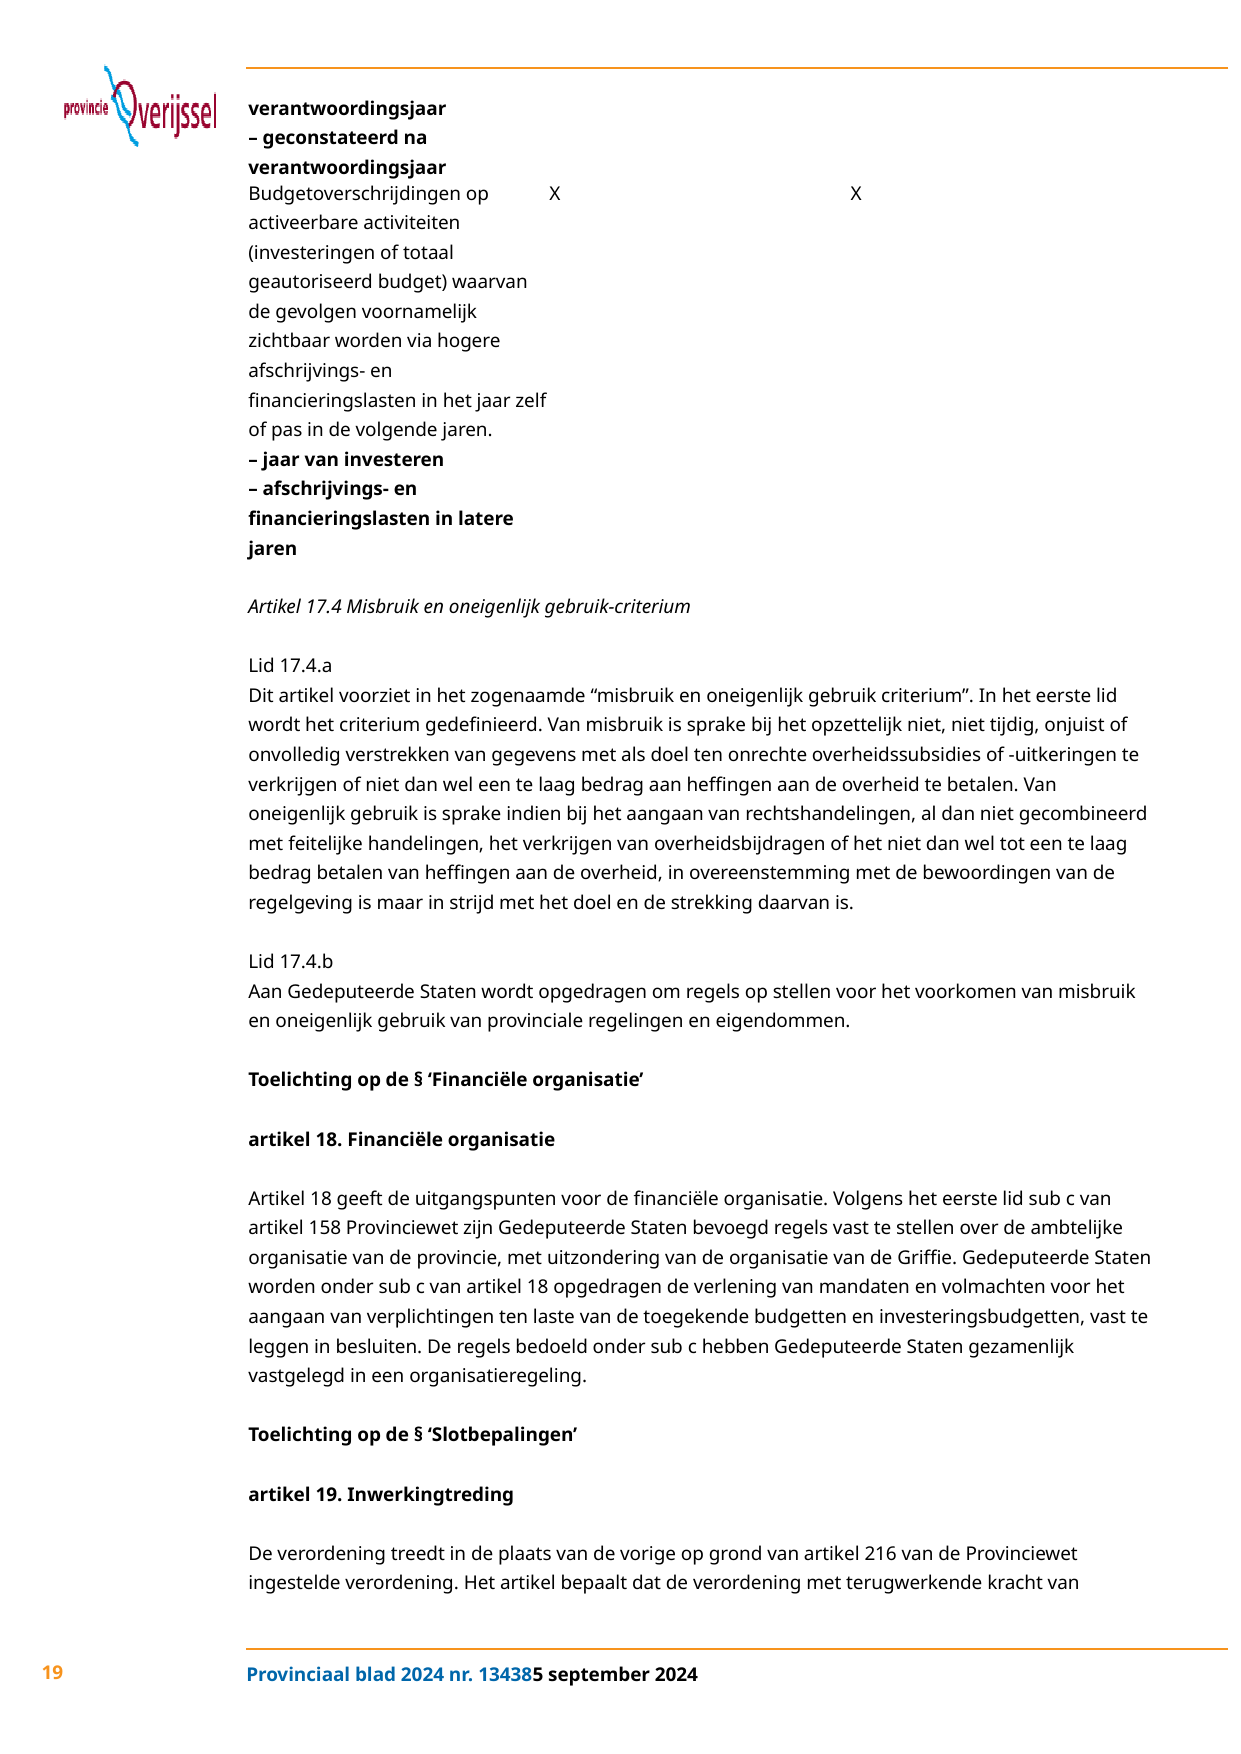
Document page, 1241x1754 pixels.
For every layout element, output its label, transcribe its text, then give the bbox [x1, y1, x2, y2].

table_cell verantwoordingsjaar – geconstateerd na verantwoordingsjaar [248, 95, 549, 180]
table_cell Budgetoverschrijdingen op activeerbare activiteiten (investeringen of totaal geautoriseerd budget) waarvan de gevolgen voornamelijk zichtbaar worden via hogere afschrijvings- en financieringslasten in het jaar zelf of pas in de volgende jaren. – jaar van investeren – afschrijvings- en financieringslasten in latere jaren [248, 180, 549, 560]
picture [41, 47, 231, 172]
text Dit artikel voorziet in het zogenaamde “misbruik en oneigenlijk gebruik criterium”. In het eerste lid wordt het criterium gedefinieerd. Van misbruik is sprake bij het opzettelijk niet, niet tijdig, onjuist of onvolledig verstrekken van gegevens met als doel ten onrechte overheidssubsidies of -uitkeringen te verkrijgen of niet dan wel een te laag bedrag aan heffingen aan de overheid te betalen. Van oneigenlijk gebruik is sprake indien bij het aangaan van rechtshandelingen, al dan niet gecombineerd met feitelijke handelingen, het verkrijgen van overheidsbijdragen of het niet dan wel tot een te laag bedrag betalen van heffingen aan de overheid, in overeenstemming met de bewoordingen van de regelgeving is maar in strijd met het doel en de strekking daarvan is. [248, 682, 1152, 915]
text De verordening treedt in de plaats van de vorige op grond van artikel 216 van de Provinciewet ingestelde verordening. Het artikel bepaalt dat de verordening met terugwerkende kracht van [248, 1540, 1152, 1595]
table_cell X [850, 180, 1152, 560]
text Toelichting op de § ‘Slotbepalingen’ [248, 1422, 1152, 1447]
text Lid 17.4.a [248, 652, 1152, 678]
text Toelichting op de § ‘Financiële organisatie’ [248, 1067, 1152, 1092]
text artikel 19. Inwerkingtreding [248, 1481, 1152, 1506]
text Lid 17.4.b [248, 948, 1152, 974]
text Artikel 18 geeft de uitgangspunten voor de financiële organisatie. Volgens het eerste lid sub c van artikel 158 Provinciewet zijn Gedeputeerde Staten bevoegd regels vast te stellen over de ambtelijke organisatie van de provincie, met uitzondering van de organisatie van de Griffie. Gedeputeerde Staten worden onder sub c van artikel 18 opgedragen de verlening van mandaten en volmachten voor het aangaan van verplichtingen ten laste van de toegekende budgetten en investeringsbudgetten, vast te leggen in besluiten. De regels bedoeld onder sub c hebben Gedeputeerde Staten gezamenlijk vastgelegd in een organisatieregeling. [248, 1185, 1152, 1388]
text Aan Gedeputeerde Staten wordt opgedragen om regels op stellen voor het voorkomen van misbruik en oneigenlijk gebruik van provinciale regelingen en eigendommen. [248, 978, 1152, 1033]
text artikel 18. Financiële organisatie [248, 1126, 1152, 1151]
table_cell [850, 95, 1152, 180]
table_cell X [549, 180, 850, 560]
table_cell [549, 95, 850, 180]
text Artikel 17.4 Misbruik en oneigenlijk gebruik-criterium [248, 593, 1152, 619]
